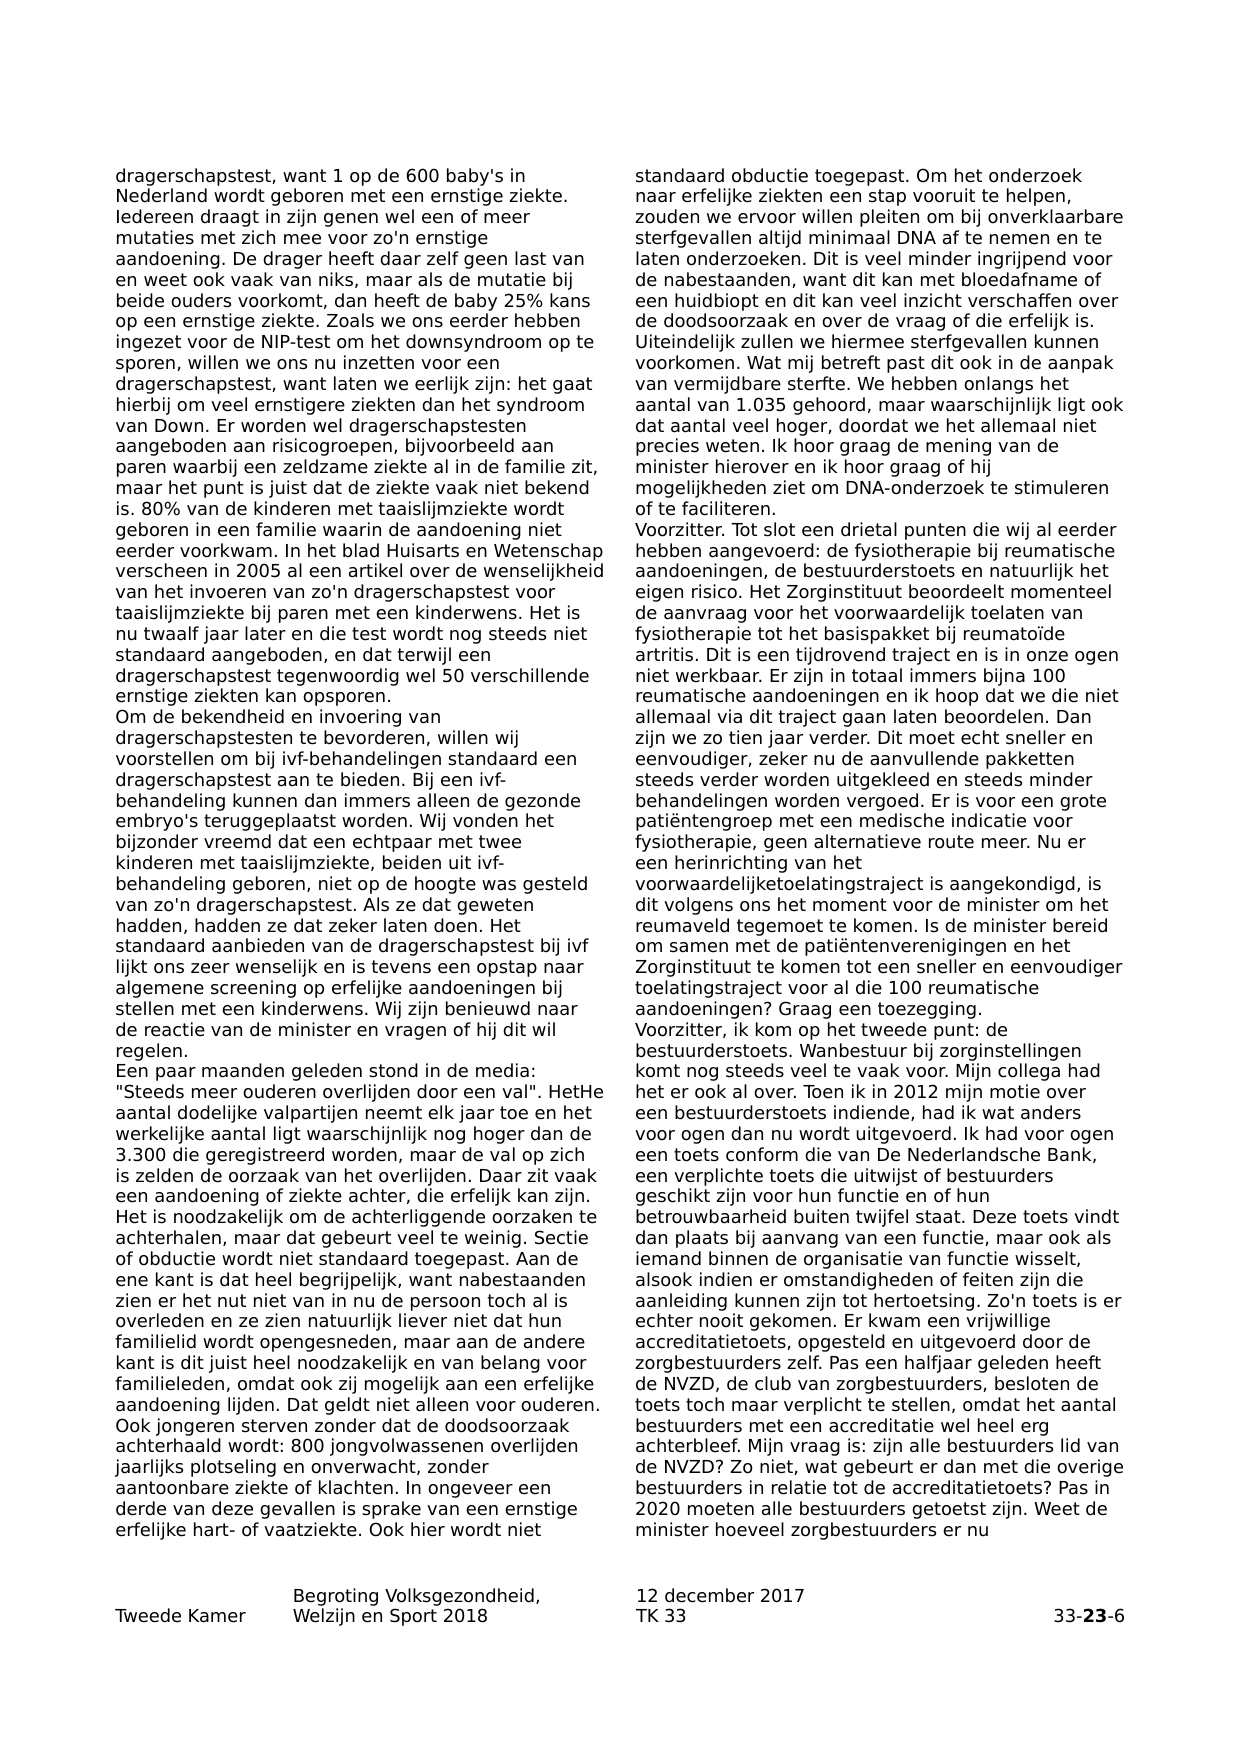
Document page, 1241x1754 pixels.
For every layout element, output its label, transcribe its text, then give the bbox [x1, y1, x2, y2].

text Om de bekendheid en invoering van dragerschapstesten te bevorderen, willen wij voorstellen om bij ivf-behandelingen standaard een dragerschapstest aan te bieden. Bij een ivf-behandeling kunnen dan immers alleen de gezonde embryo's teruggeplaatst worden. Wij vonden het bijzonder vreemd dat een echtpaar met twee kinderen met taaislijmziekte, beiden uit ivf-behandeling geboren, niet op de hoogte was gesteld van zo'n dragerschapstest. Als ze dat geweten hadden, hadden ze dat zeker laten doen. Het standaard aanbieden van de dragerschapstest bij ivf lijkt ons zeer wenselijk en is tevens een opstap naar algemene screening op erfelijke aandoeningen bij stellen met een kinderwens. Wij zijn benieuwd naar de reactie van de minister en vragen of hij dit wil regelen. [115, 707, 605, 1061]
text Voorzitter. Tot slot een drietal punten die wij al eerder hebben aangevoerd: de fysiotherapie bij reumatische aandoeningen, de bestuurderstoets en natuurlijk het eigen risico. Het Zorginstituut beoordeelt momenteel de aanvraag voor het voorwaardelijk toelaten van fysiotherapie tot het basispakket bij reumatoïde artritis. Dit is een tijdrovend traject en is in onze ogen niet werkbaar. Er zijn in totaal immers bijna 100 reumatische aandoeningen en ik hoop dat we die niet allemaal via dit traject gaan laten beoordelen. Dan zijn we zo tien jaar verder. Dit moet echt sneller en eenvoudiger, zeker nu de aanvullende pakketten steeds verder worden uitgekleed en steeds minder behandelingen worden vergoed. Er is voor een grote patiëntengroep met een medische indicatie voor fysiotherapie, geen alternatieve route meer. Nu er een herinrichting van het voorwaardelijketoelatingstraject is aangekondigd, is dit volgens ons het moment voor de minister om het reumaveld tegemoet te komen. Is de minister bereid om samen met de patiëntenverenigingen en het Zorginstituut te komen tot een sneller en eenvoudiger toelatingstraject voor al die 100 reumatische aandoeningen? Graag een toezegging. [635, 519, 1125, 1019]
text Een paar maanden geleden stond in de media: "Steeds meer ouderen overlijden door een val". HetHe aantal dodelijke valpartijen neemt elk jaar toe en het werkelijke aantal ligt waarschijnlijk nog hoger dan de 3.300 die geregistreerd worden, maar de val op zich is zelden de oorzaak van het overlijden. Daar zit vaak een aandoening of ziekte achter, die erfelijk kan zijn. Het is noodzakelijk om de achterliggende oorzaken te achterhalen, maar dat gebeurt veel te weinig. Sectie of obductie wordt niet standaard toegepast. Aan de ene kant is dat heel begrijpelijk, want nabestaanden zien er het nut niet van in nu de persoon toch al is overleden en ze zien natuurlijk liever niet dat hun familielid wordt opengesneden, maar aan de andere kant is dit juist heel noodzakelijk en van belang voor familieleden, omdat ook zij mogelijk aan een erfelijke aandoening lijden. Dat geldt niet alleen voor ouderen. Ook jongeren sterven zonder dat de doodsoorzaak achterhaald wordt: 800 jongvolwassenen overlijden jaarlijks plotseling en onverwacht, zonder aantoonbare ziekte of klachten. In ongeveer een derde van deze gevallen is sprake van een ernstige erfelijke hart- of vaatziekte. Ook hier wordt niet [115, 1061, 605, 1540]
text dragerschapstest, want 1 op de 600 baby's in Nederland wordt geboren met een ernstige ziekte. Iedereen draagt in zijn genen wel een of meer mutaties met zich mee voor zo'n ernstige aandoening. De drager heeft daar zelf geen last van en weet ook vaak van niks, maar als de mutatie bij beide ouders voorkomt, dan heeft de baby 25% kans op een ernstige ziekte. Zoals we ons eerder hebben ingezet voor de NIP-test om het downsyndroom op te sporen, willen we ons nu inzetten voor een dragerschapstest, want laten we eerlijk zijn: het gaat hierbij om veel ernstigere ziekten dan het syndroom van Down. Er worden wel dragerschapstesten aangeboden aan risicogroepen, bijvoorbeeld aan paren waarbij een zeldzame ziekte al in de familie zit, maar het punt is juist dat de ziekte vaak niet bekend is. 80% van de kinderen met taaislijmziekte wordt geboren in een familie waarin de aandoening niet eerder voorkwam. In het blad Huisarts en Wetenschap verscheen in 2005 al een artikel over de wenselijkheid van het invoeren van zo'n dragerschapstest voor taaislijmziekte bij paren met een kinderwens. Het is nu twaalf jaar later en die test wordt nog steeds niet standaard aangeboden, en dat terwijl een dragerschapstest tegenwoordig wel 50 verschillende ernstige ziekten kan opsporen. [115, 165, 605, 707]
text standaard obductie toegepast. Om het onderzoek naar erfelijke ziekten een stap vooruit te helpen, zouden we ervoor willen pleiten om bij onverklaarbare sterfgevallen altijd minimaal DNA af te nemen en te laten onderzoeken. Dit is veel minder ingrijpend voor de nabestaanden, want dit kan met bloedafname of een huidbiopt en dit kan veel inzicht verschaffen over de doodsoorzaak en over de vraag of die erfelijk is. Uiteindelijk zullen we hiermee sterfgevallen kunnen voorkomen. Wat mij betreft past dit ook in de aanpak van vermijdbare sterfte. We hebben onlangs het aantal van 1.035 gehoord, maar waarschijnlijk ligt ook dat aantal veel hoger, doordat we het allemaal niet precies weten. Ik hoor graag de mening van de minister hierover en ik hoor graag of hij mogelijkheden ziet om DNA-onderzoek te stimuleren of te faciliteren. [635, 165, 1125, 519]
text Voorzitter, ik kom op het tweede punt: de bestuurderstoets. Wanbestuur bij zorginstellingen komt nog steeds veel te vaak voor. Mijn collega had het er ook al over. Toen ik in 2012 mijn motie over een bestuurderstoets indiende, had ik wat anders voor ogen dan nu wordt uitgevoerd. Ik had voor ogen een toets conform die van De Nederlandsche Bank, een verplichte toets die uitwijst of bestuurders geschikt zijn voor hun functie en of hun betrouwbaarheid buiten twijfel staat. Deze toets vindt dan plaats bij aanvang van een functie, maar ook als iemand binnen de organisatie van functie wisselt, alsook indien er omstandigheden of feiten zijn die aanleiding kunnen zijn tot hertoetsing. Zo'n toets is er echter nooit gekomen. Er kwam een vrijwillige accreditatietoets, opgesteld en uitgevoerd door de zorgbestuurders zelf. Pas een halfjaar geleden heeft de NVZD, de club van zorgbestuurders, besloten de toets toch maar verplicht te stellen, omdat het aantal bestuurders met een accreditatie wel heel erg achterbleef. Mijn vraag is: zijn alle bestuurders lid van de NVZD? Zo niet, wat gebeurt er dan met die overige bestuurders in relatie tot de accreditatietoets? Pas in 2020 moeten alle bestuurders getoetst zijn. Weet de minister hoeveel zorgbestuurders er nu [635, 1019, 1125, 1540]
